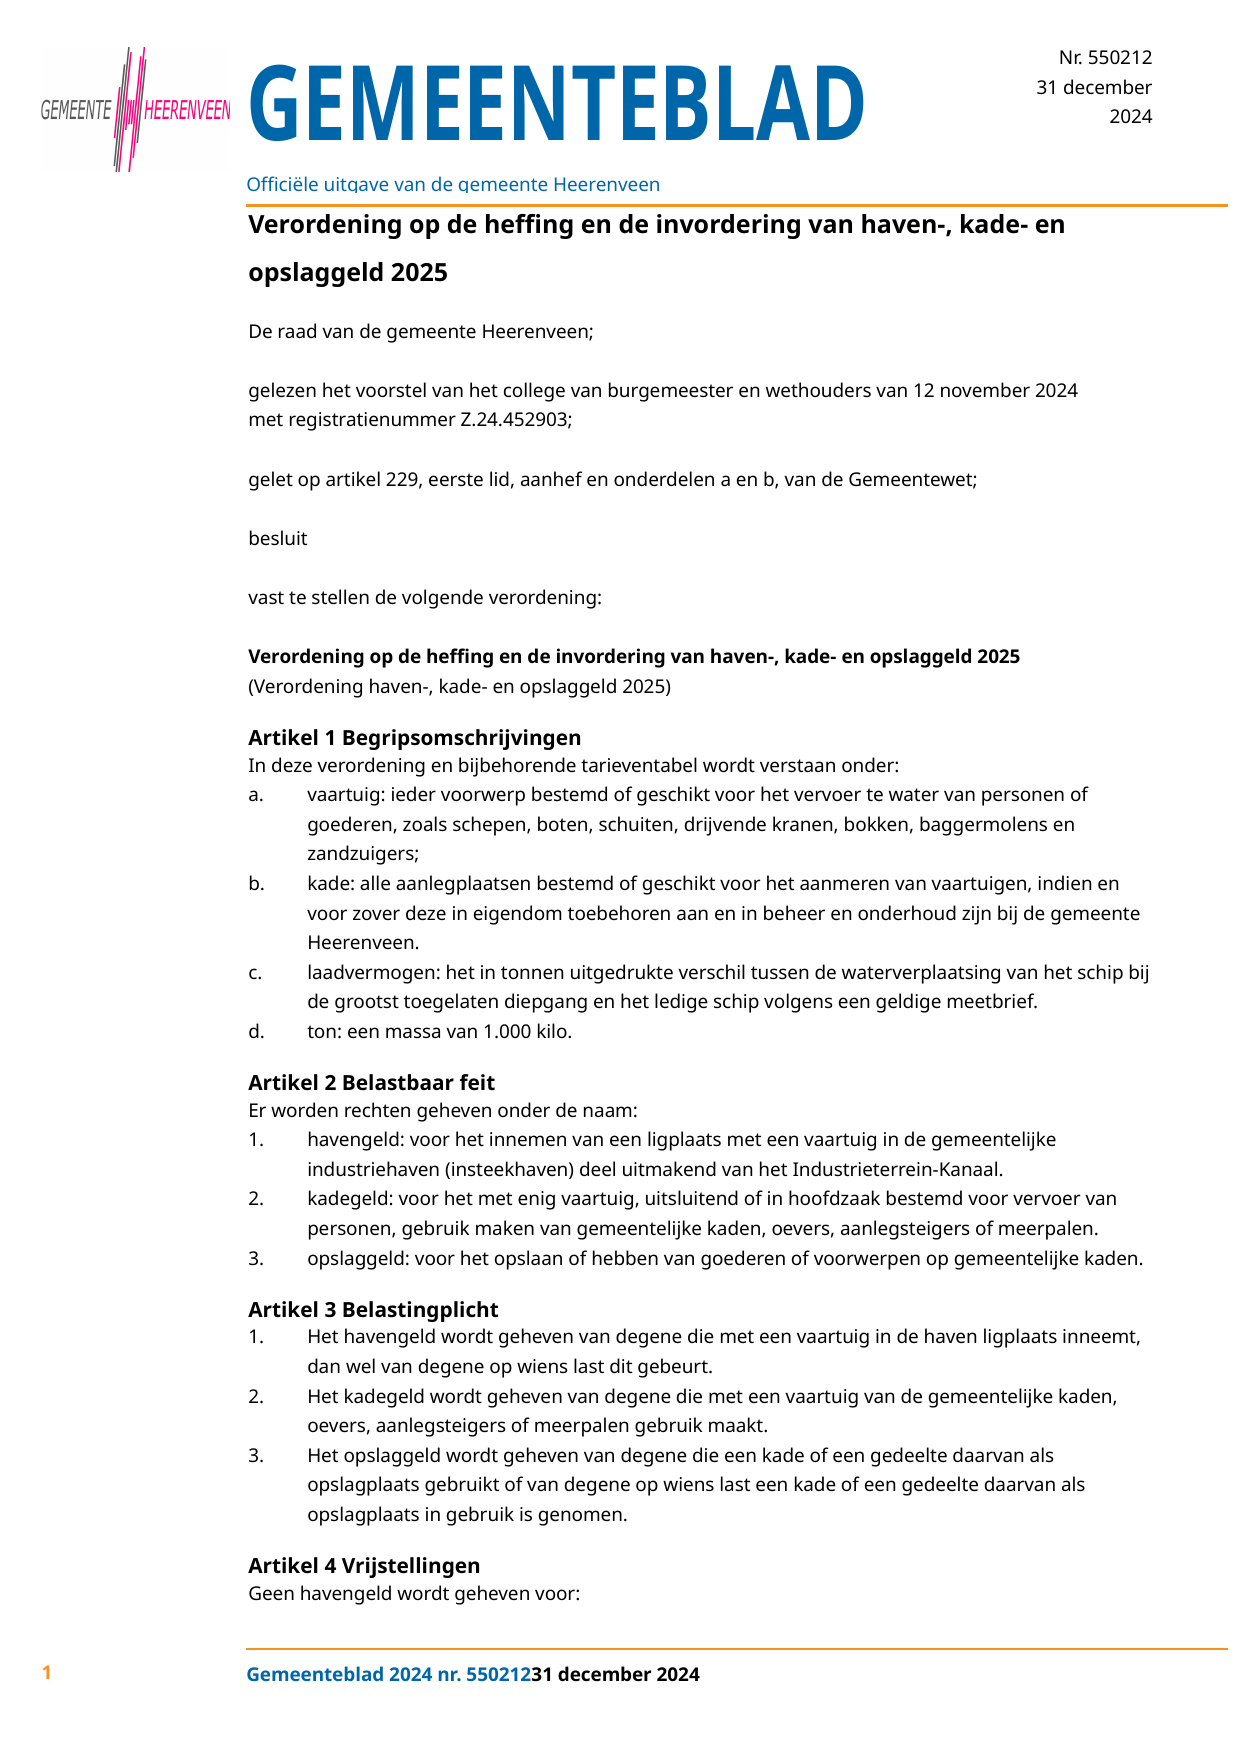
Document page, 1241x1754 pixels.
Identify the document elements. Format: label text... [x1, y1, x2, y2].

text besluit [248, 525, 1152, 551]
list vaartuig: ieder voorwerp bestemd of geschikt voor het vervoer te water van personen of goederen, zoals schepen, boten, schuiten, drijvende kranen, bokken, baggermolens en zandzuigers; [248, 781, 1152, 866]
list kadegeld: voor het met enig vaartuig, uitsluitend of in hoofdzaak bestemd voor vervoer van personen, gebruik maken van gemeentelijke kaden, oevers, aanlegsteigers of meerpalen. [248, 1186, 1152, 1241]
list Het opslaggeld wordt geheven van degene die een kade of een gedeelte daarvan als opslagplaats gebruikt of van degene op wiens last een kade of een gedeelte daarvan als opslagplaats in gebruik is genomen. [248, 1442, 1152, 1527]
text In deze verordening en bijbehorende tarieventabel wordt verstaan onder: [248, 752, 1152, 777]
text De raad van de gemeente Heerenveen; [248, 318, 1152, 344]
text Verordening op de heffing en de invordering van haven-, kade- en opslaggeld 2025 [248, 643, 1152, 669]
text met registratienummer Z.24.452903; [248, 407, 1152, 432]
text Verordening op de heffing en de invordering van haven-, kade- en opslaggeld 2025 [248, 207, 1152, 288]
list havengeld: voor het innemen van een ligplaats met een vaartuig in de gemeentelijke industriehaven (insteekhaven) deel uitmakend van het Industrieterrein-Kanaal. [248, 1126, 1152, 1182]
text Artikel 3 Belastingplicht [248, 1295, 1152, 1324]
list kade: alle aanlegplaatsen bestemd of geschikt voor het aanmeren van vaartuigen, indien en voor zover deze in eigendom toebehoren aan en in beheer en onderhoud zijn bij de gemeente Heerenveen. [248, 870, 1152, 955]
text Artikel 1 Begripsomschrijvingen [248, 723, 1152, 752]
text Geen havengeld wordt geheven voor: [248, 1580, 1152, 1606]
text Er worden rechten geheven onder de naam: [248, 1097, 1152, 1123]
list ton: een massa van 1.000 kilo. [248, 1018, 1152, 1044]
text vast te stellen de volgende verordening: [248, 584, 1152, 610]
list opslaggeld: voor het opslaan of hebben van goederen of voorwerpen op gemeentelijke kaden. [248, 1245, 1152, 1271]
text gelezen het voorstel van het college van burgemeester en wethouders van 12 november 2024 [248, 377, 1152, 403]
list Het kadegeld wordt geheven van degene die met een vaartuig van de gemeentelijke kaden, oevers, aanlegsteigers of meerpalen gebruik maakt. [248, 1383, 1152, 1438]
text gelet op artikel 229, eerste lid, aanhef en onderdelen a en b, van de Gemeentewet; [248, 466, 1152, 492]
list laadvermogen: het in tonnen uitgedrukte verschil tussen de waterverplaatsing van het schip bij de grootst toegelaten diepgang en het ledige schip volgens een geldige meetbrief. [248, 959, 1152, 1014]
list Het havengeld wordt geheven van degene die met een vaartuig in de haven ligplaats inneemt, dan wel van degene op wiens last dit gebeurt. [248, 1324, 1152, 1379]
text (Verordening haven-, kade- en opslaggeld 2025) [248, 673, 1152, 699]
picture [41, 47, 231, 172]
text Artikel 4 Vrijstellingen [248, 1552, 1152, 1580]
text Artikel 2 Belastbaar feit [248, 1068, 1152, 1097]
